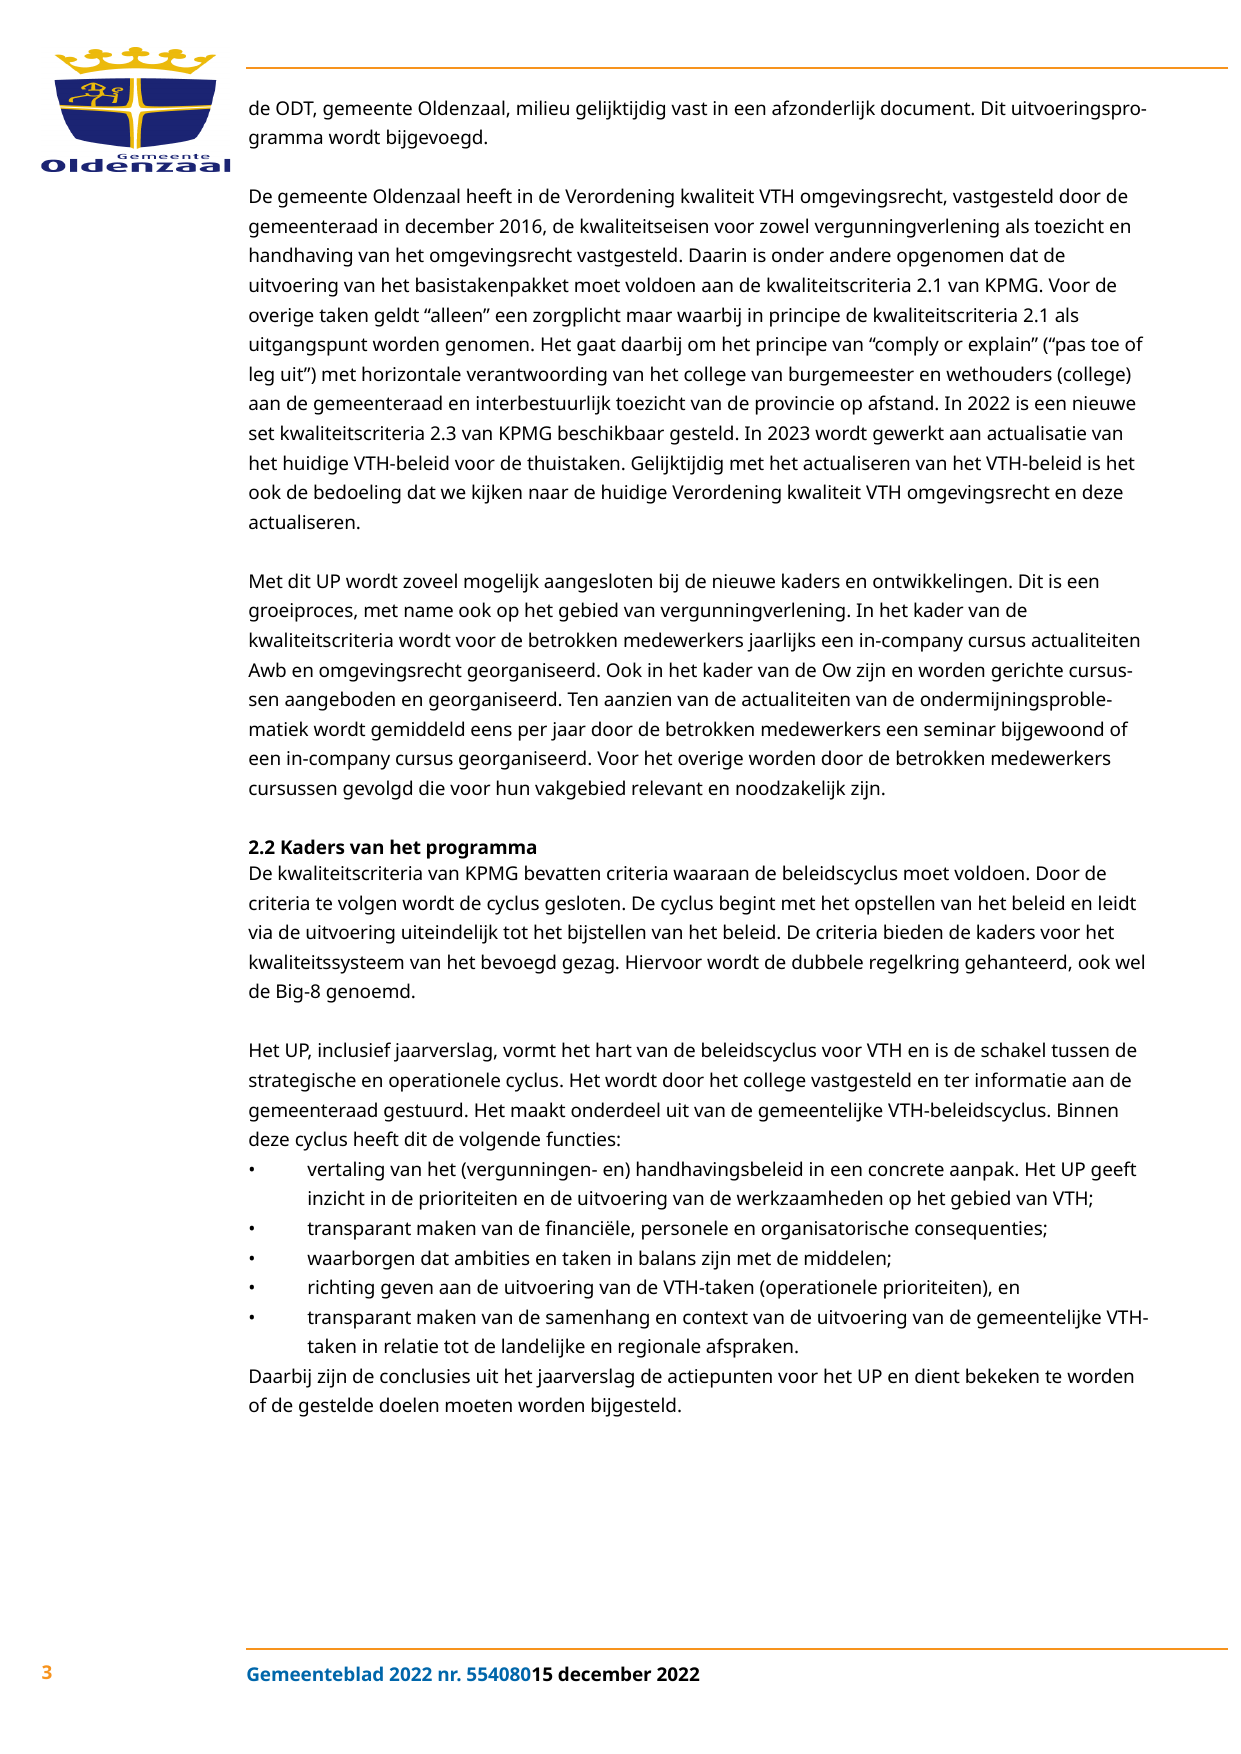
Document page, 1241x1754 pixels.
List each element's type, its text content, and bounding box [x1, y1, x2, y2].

list richting geven aan de uitvoering van de VTH-taken (operationele prioriteiten), en [248, 1274, 1152, 1300]
text De gemeente Oldenzaal heeft in de Verordening kwaliteit VTH omgevingsrecht, vastgesteld door de gemeenteraad in december 2016, de kwaliteitseisen voor zowel vergunningverlening als toezicht en handhaving van het omgevingsrecht vastgesteld. Daarin is onder andere opgenomen dat de uitvoering van het basistakenpakket moet voldoen aan de kwaliteitscriteria 2.1 van KPMG. Voor de overige taken geldt “alleen” een zorgplicht maar waarbij in principe de kwaliteitscriteria 2.1 als uitgangspunt worden genomen. Het gaat daarbij om het principe van “comply or explain” (“pas toe of leg uit”) met horizontale verantwoording van het college van burgemeester en wethouders (college) aan de gemeenteraad en interbestuurlijk toezicht van de provincie op afstand. In 2022 is een nieuwe set kwaliteitscriteria 2.3 van KPMG beschikbaar gesteld. In 2023 wordt gewerkt aan actualisatie van het huidige VTH-beleid voor de thuistaken. Gelijktijdig met het actualiseren van het VTH-beleid is het ook de bedoeling dat we kijken naar de huidige Verordening kwaliteit VTH omgevingsrecht en deze actualiseren. [248, 183, 1152, 535]
text 2.2 Kaders van het programma [248, 834, 1152, 860]
list vertaling van het (vergunningen- en) handhavingsbeleid in een concrete aanpak. Het UP geeft inzicht in de prioriteiten en de uitvoering van de werkzaamheden op het gebied van VTH; [248, 1156, 1152, 1211]
text Met dit UP wordt zoveel mogelijk aangesloten bij de nieuwe kaders en ontwikkelingen. Dit is een groeiproces, met name ook op het gebied van vergunningverlening. In het kader van de kwaliteitscriteria wordt voor de betrokken medewerkers jaarlijks een in-company cursus actualiteiten Awb en omgevingsrecht georganiseerd. Ook in het kader van de Ow zijn en worden gerichte cursus-sen aangeboden en georganiseerd. Ten aanzien van de actualiteiten van de ondermijningsproble-matiek wordt gemiddeld eens per jaar door de betrokken medewerkers een seminar bijgewoond of een in-company cursus georganiseerd. Voor het overige worden door de betrokken medewerkers cursussen gevolgd die voor hun vakgebied relevant en noodzakelijk zijn. [248, 568, 1152, 801]
list transparant maken van de samenhang en context van de uitvoering van de gemeentelijke VTH-taken in relatie tot de landelijke en regionale afspraken. [248, 1304, 1152, 1359]
text Het UP, inclusief jaarverslag, vormt het hart van de beleidscyclus voor VTH en is de schakel tussen de strategische en operationele cyclus. Het wordt door het college vastgesteld en ter informatie aan de gemeenteraad gestuurd. Het maakt onderdeel uit van de gemeentelijke VTH-beleidscyclus. Binnen deze cyclus heeft dit de volgende functies: [248, 1038, 1152, 1152]
text Daarbij zijn de conclusies uit het jaarverslag de actiepunten voor het UP en dient bekeken te worden of de gestelde doelen moeten worden bijgesteld. [248, 1363, 1152, 1418]
picture [41, 47, 231, 172]
text De kwaliteitscriteria van KPMG bevatten criteria waaraan de beleidscyclus moet voldoen. Door de criteria te volgen wordt de cyclus gesloten. De cyclus begint met het opstellen van het beleid en leidt via de uitvoering uiteindelijk tot het bijstellen van het beleid. De criteria bieden de kaders voor het kwaliteitssysteem van het bevoegd gezag. Hiervoor wordt de dubbele regelkring gehanteerd, ook wel de Big-8 genoemd. [248, 860, 1152, 1004]
list waarborgen dat ambities en taken in balans zijn met de middelen; [248, 1245, 1152, 1270]
text de ODT, gemeente Oldenzaal, milieu gelijktijdig vast in een afzonderlijk document. Dit uitvoeringspro-gramma wordt bijgevoegd. [248, 95, 1152, 150]
list transparant maken van de financiële, personele en organisatorische consequenties; [248, 1215, 1152, 1241]
